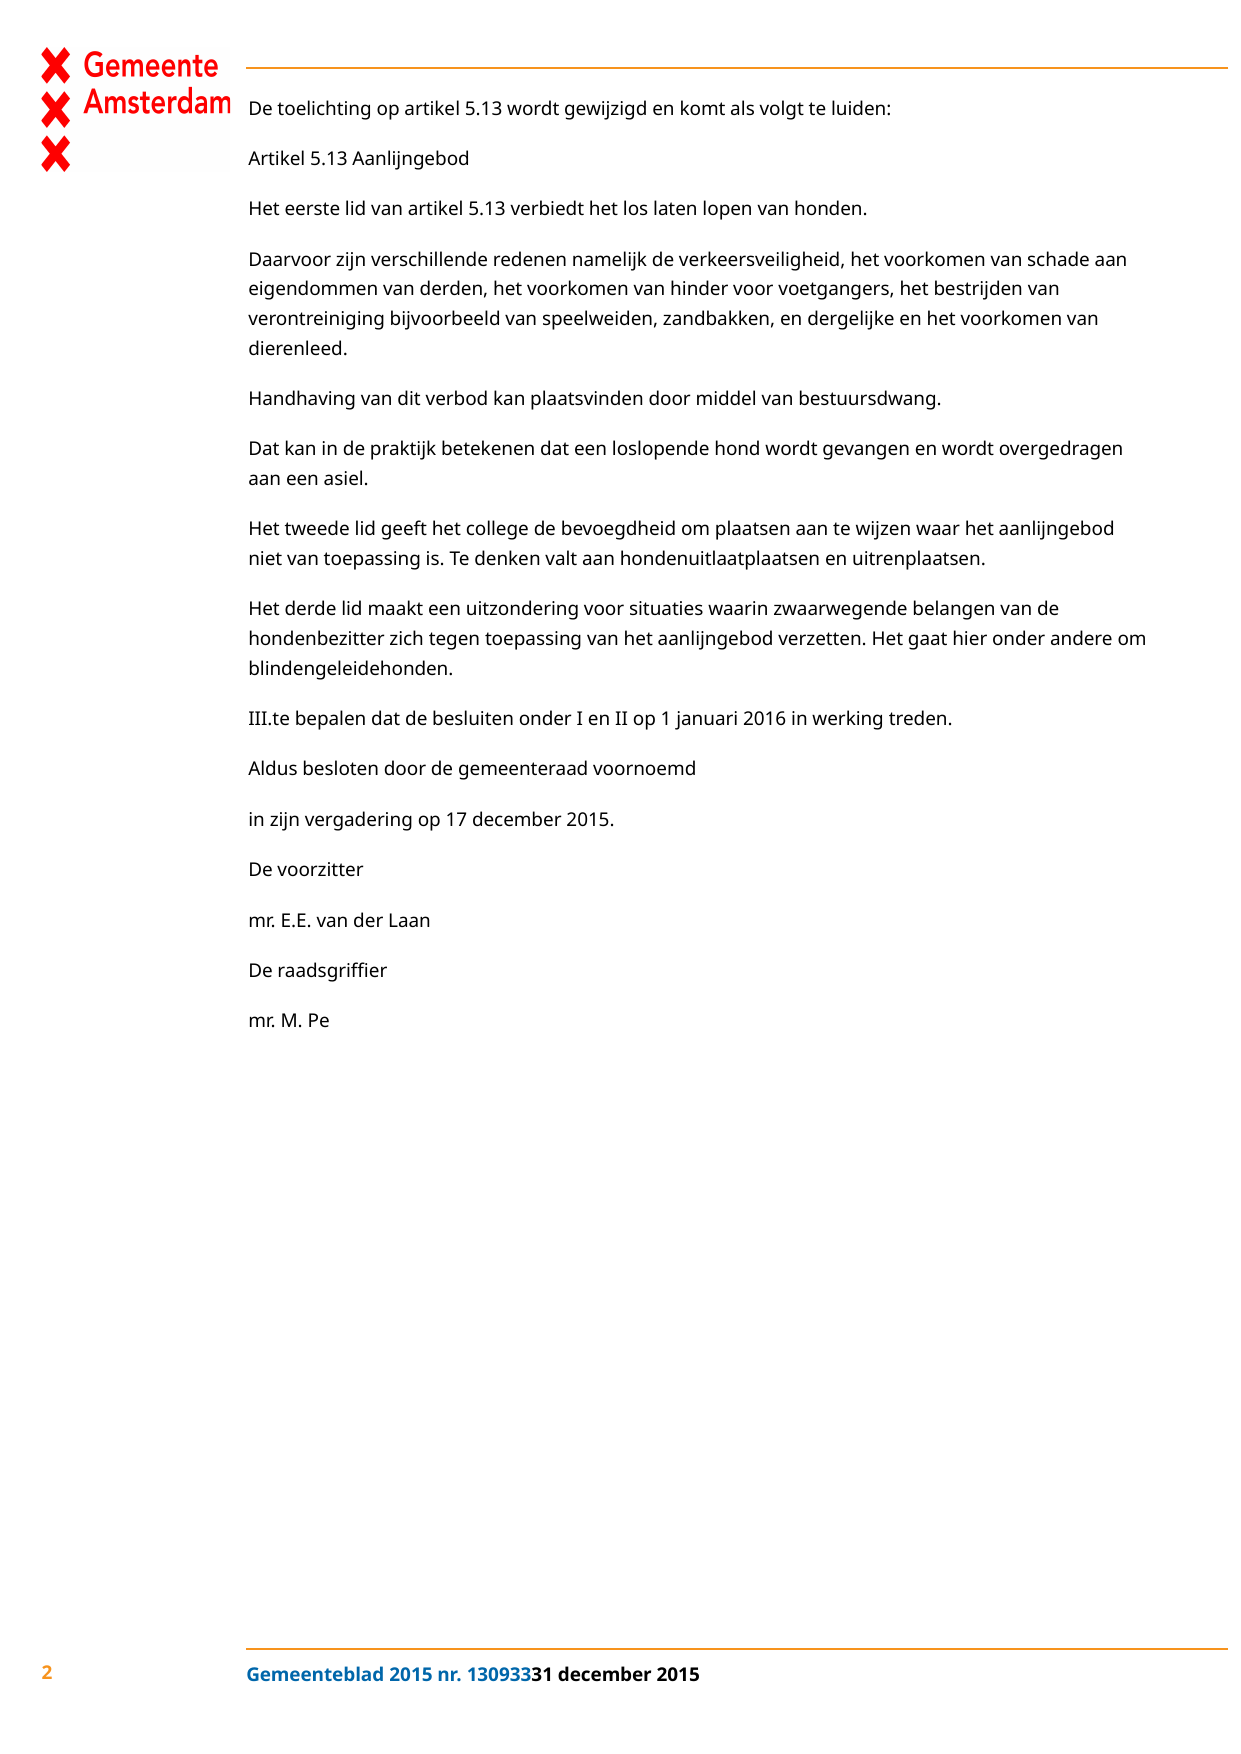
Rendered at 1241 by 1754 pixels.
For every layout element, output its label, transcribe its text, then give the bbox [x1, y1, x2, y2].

text Handhaving van dit verbod kan plaatsvinden door middel van bestuursdwang. [248, 385, 1152, 411]
text III.te bepalen dat de besluiten onder I en II op 1 januari 2016 in werking treden. [248, 705, 1152, 731]
picture [41, 47, 231, 172]
text De toelichting op artikel 5.13 wordt gewijzigd en komt als volgt te luiden: [248, 95, 1152, 121]
text Dat kan in de praktijk betekenen dat een loslopende hond wordt gevangen en wordt overgedragen aan een asiel. [248, 436, 1152, 491]
text Artikel 5.13 Aanlijngebod [248, 145, 1152, 171]
text Het tweede lid geeft het college de bevoegdheid om plaatsen aan te wijzen waar het aanlijngebod niet van toepassing is. Te denken valt aan hondenuitlaatplaatsen en uitrenplaatsen. [248, 516, 1152, 571]
text De raadsgriffier [248, 957, 1152, 983]
text mr. M. Pe [248, 1008, 1152, 1033]
text Het derde lid maakt een uitzondering voor situaties waarin zwaarwegende belangen van de hondenbezitter zich tegen toepassing van het aanlijngebod verzetten. Het gaat hier onder andere om blindengeleidehonden. [248, 596, 1152, 681]
text Het eerste lid van artikel 5.13 verbiedt het los laten lopen van honden. [248, 196, 1152, 221]
text De voorzitter [248, 856, 1152, 882]
text in zijn vergadering op 17 december 2015. [248, 806, 1152, 832]
text Aldus besloten door de gemeenteraad voornoemd [248, 756, 1152, 781]
text mr. E.E. van der Laan [248, 907, 1152, 933]
text Daarvoor zijn verschillende redenen namelijk de verkeersveiligheid, het voorkomen van schade aan eigendommen van derden, het voorkomen van hinder voor voetgangers, het bestrijden van verontreiniging bijvoorbeeld van speelweiden, zandbakken, en dergelijke en het voorkomen van dierenleed. [248, 246, 1152, 361]
